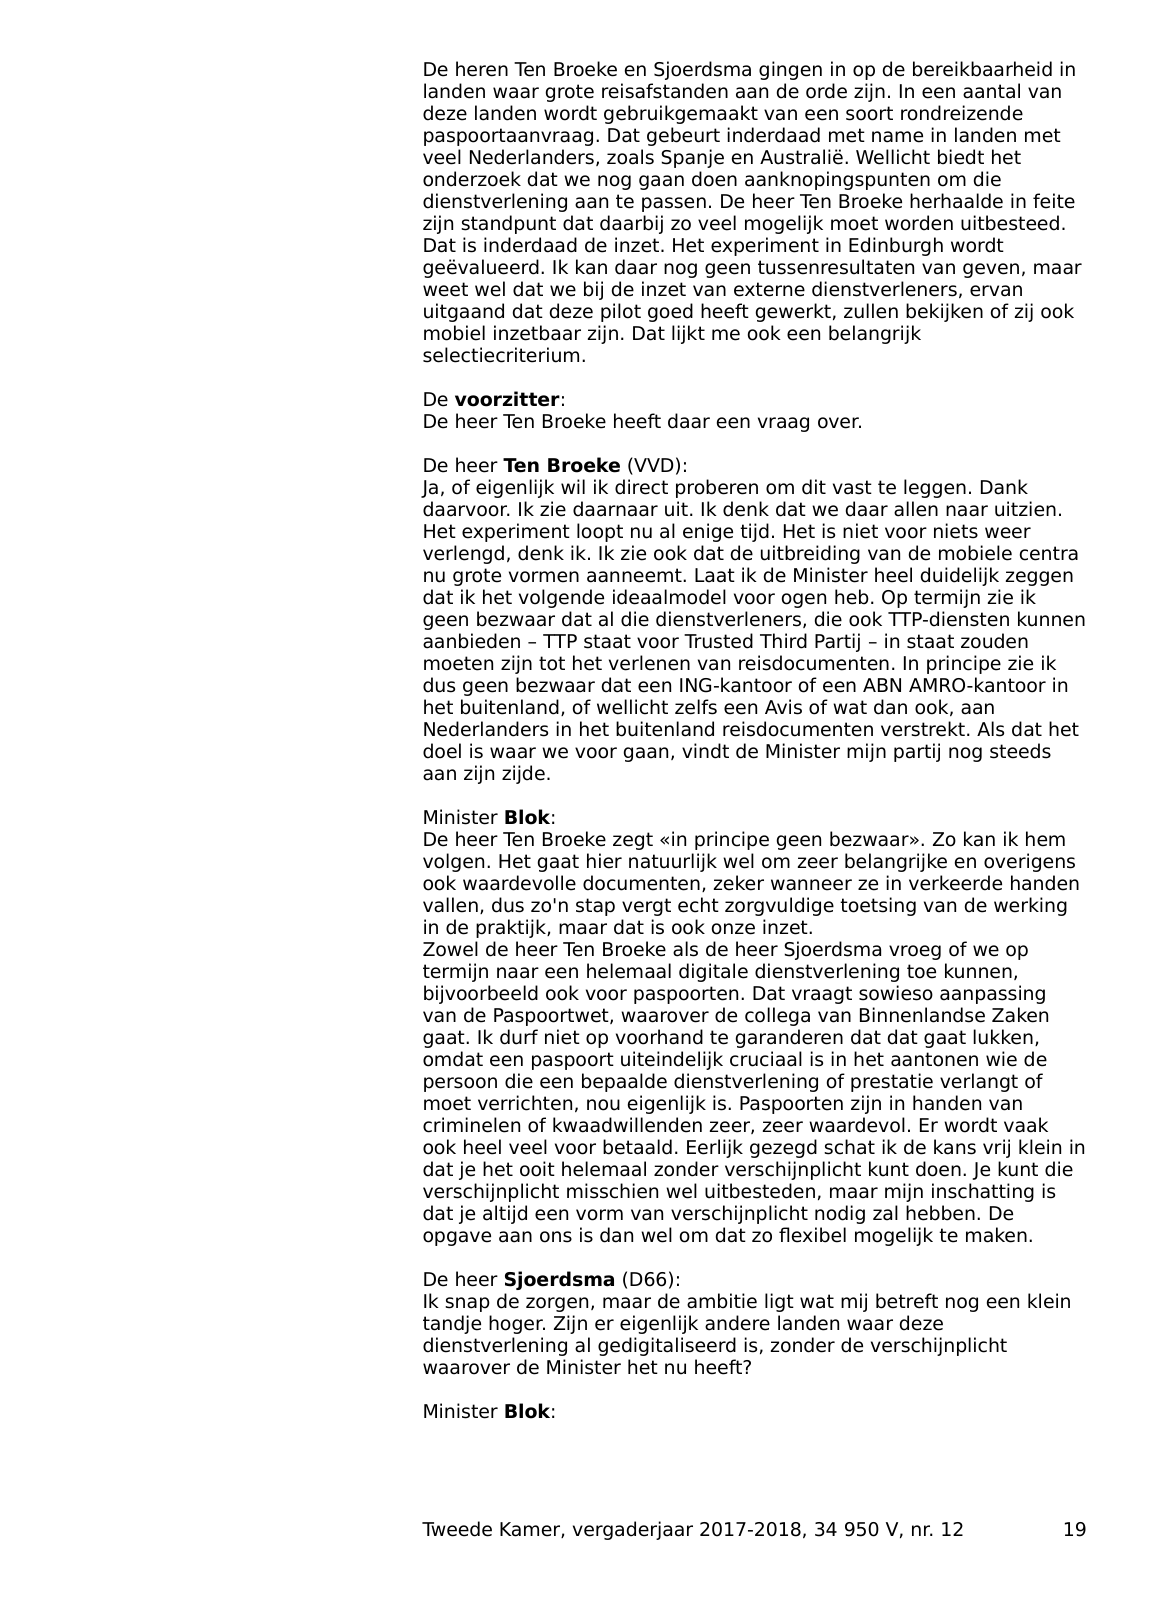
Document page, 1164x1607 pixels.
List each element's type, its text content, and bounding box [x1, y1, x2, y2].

text Ja, of eigenlijk wil ik direct proberen om dit vast te leggen. Dank daarvoor. Ik zie daarnaar uit. Ik denk dat we daar allen naar uitzien. Het experiment loopt nu al enige tijd. Het is niet voor niets weer verlengd, denk ik. Ik zie ook dat de uitbreiding van de mobiele centra nu grote vormen aanneemt. Laat ik de Minister heel duidelijk zeggen dat ik het volgende ideaalmodel voor ogen heb. Op termijn zie ik geen bezwaar dat al die dienstverleners, die ook TTP-diensten kunnen aanbieden – TTP staat voor Trusted Third Partij – in staat zouden moeten zijn tot het verlenen van reisdocumenten. In principe zie ik dus geen bezwaar dat een ING-kantoor of een ABN AMRO-kantoor in het buitenland, of wellicht zelfs een Avis of wat dan ook, aan Nederlanders in het buitenland reisdocumenten verstrekt. Als dat het doel is waar we voor gaan, vindt de Minister mijn partij nog steeds aan zijn zijde. [422, 477, 1087, 785]
text De heer Sjoerdsma (D66): [422, 1269, 1087, 1291]
text De heer Ten Broeke (VVD): [422, 455, 1087, 477]
text Zowel de heer Ten Broeke als de heer Sjoerdsma vroeg of we op termijn naar een helemaal digitale dienstverlening toe kunnen, bijvoorbeeld ook voor paspoorten. Dat vraagt sowieso aanpassing van de Paspoortwet, waarover de collega van Binnenlandse Zaken gaat. Ik durf niet op voorhand te garanderen dat dat gaat lukken, omdat een paspoort uiteindelijk cruciaal is in het aantonen wie de persoon die een bepaalde dienstverlening of prestatie verlangt of moet verrichten, nou eigenlijk is. Paspoorten zijn in handen van criminelen of kwaadwillenden zeer, zeer waardevol. Er wordt vaak ook heel veel voor betaald. Eerlijk gezegd schat ik de kans vrij klein in dat je het ooit helemaal zonder verschijnplicht kunt doen. Je kunt die verschijnplicht misschien wel uitbesteden, maar mijn inschatting is dat je altijd een vorm van verschijnplicht nodig zal hebben. De opgave aan ons is dan wel om dat zo flexibel mogelijk te maken. [422, 939, 1087, 1247]
text Ik snap de zorgen, maar de ambitie ligt wat mij betreft nog een klein tandje hoger. Zijn er eigenlijk andere landen waar deze dienstverlening al gedigitaliseerd is, zonder de verschijnplicht waarover de Minister het nu heeft? [422, 1291, 1087, 1379]
text De voorzitter: [422, 389, 1087, 411]
text De heren Ten Broeke en Sjoerdsma gingen in op de bereikbaarheid in landen waar grote reisafstanden aan de orde zijn. In een aantal van deze landen wordt gebruikgemaakt van een soort rondreizende paspoortaanvraag. Dat gebeurt inderdaad met name in landen met veel Nederlanders, zoals Spanje en Australië. Wellicht biedt het onderzoek dat we nog gaan doen aanknopingspunten om die dienstverlening aan te passen. De heer Ten Broeke herhaalde in feite zijn standpunt dat daarbij zo veel mogelijk moet worden uitbesteed. Dat is inderdaad de inzet. Het experiment in Edinburgh wordt geëvalueerd. Ik kan daar nog geen tussenresultaten van geven, maar weet wel dat we bij de inzet van externe dienstverleners, ervan uitgaand dat deze pilot goed heeft gewerkt, zullen bekijken of zij ook mobiel inzetbaar zijn. Dat lijkt me ook een belangrijk selectiecriterium. [422, 59, 1087, 367]
text Minister Blok: [422, 1401, 1087, 1423]
text De heer Ten Broeke heeft daar een vraag over. [422, 411, 1087, 433]
text Minister Blok: [422, 807, 1087, 829]
text De heer Ten Broeke zegt «in principe geen bezwaar». Zo kan ik hem volgen. Het gaat hier natuurlijk wel om zeer belangrijke en overigens ook waardevolle documenten, zeker wanneer ze in verkeerde handen vallen, dus zo'n stap vergt echt zorgvuldige toetsing van de werking in de praktijk, maar dat is ook onze inzet. [422, 829, 1087, 939]
